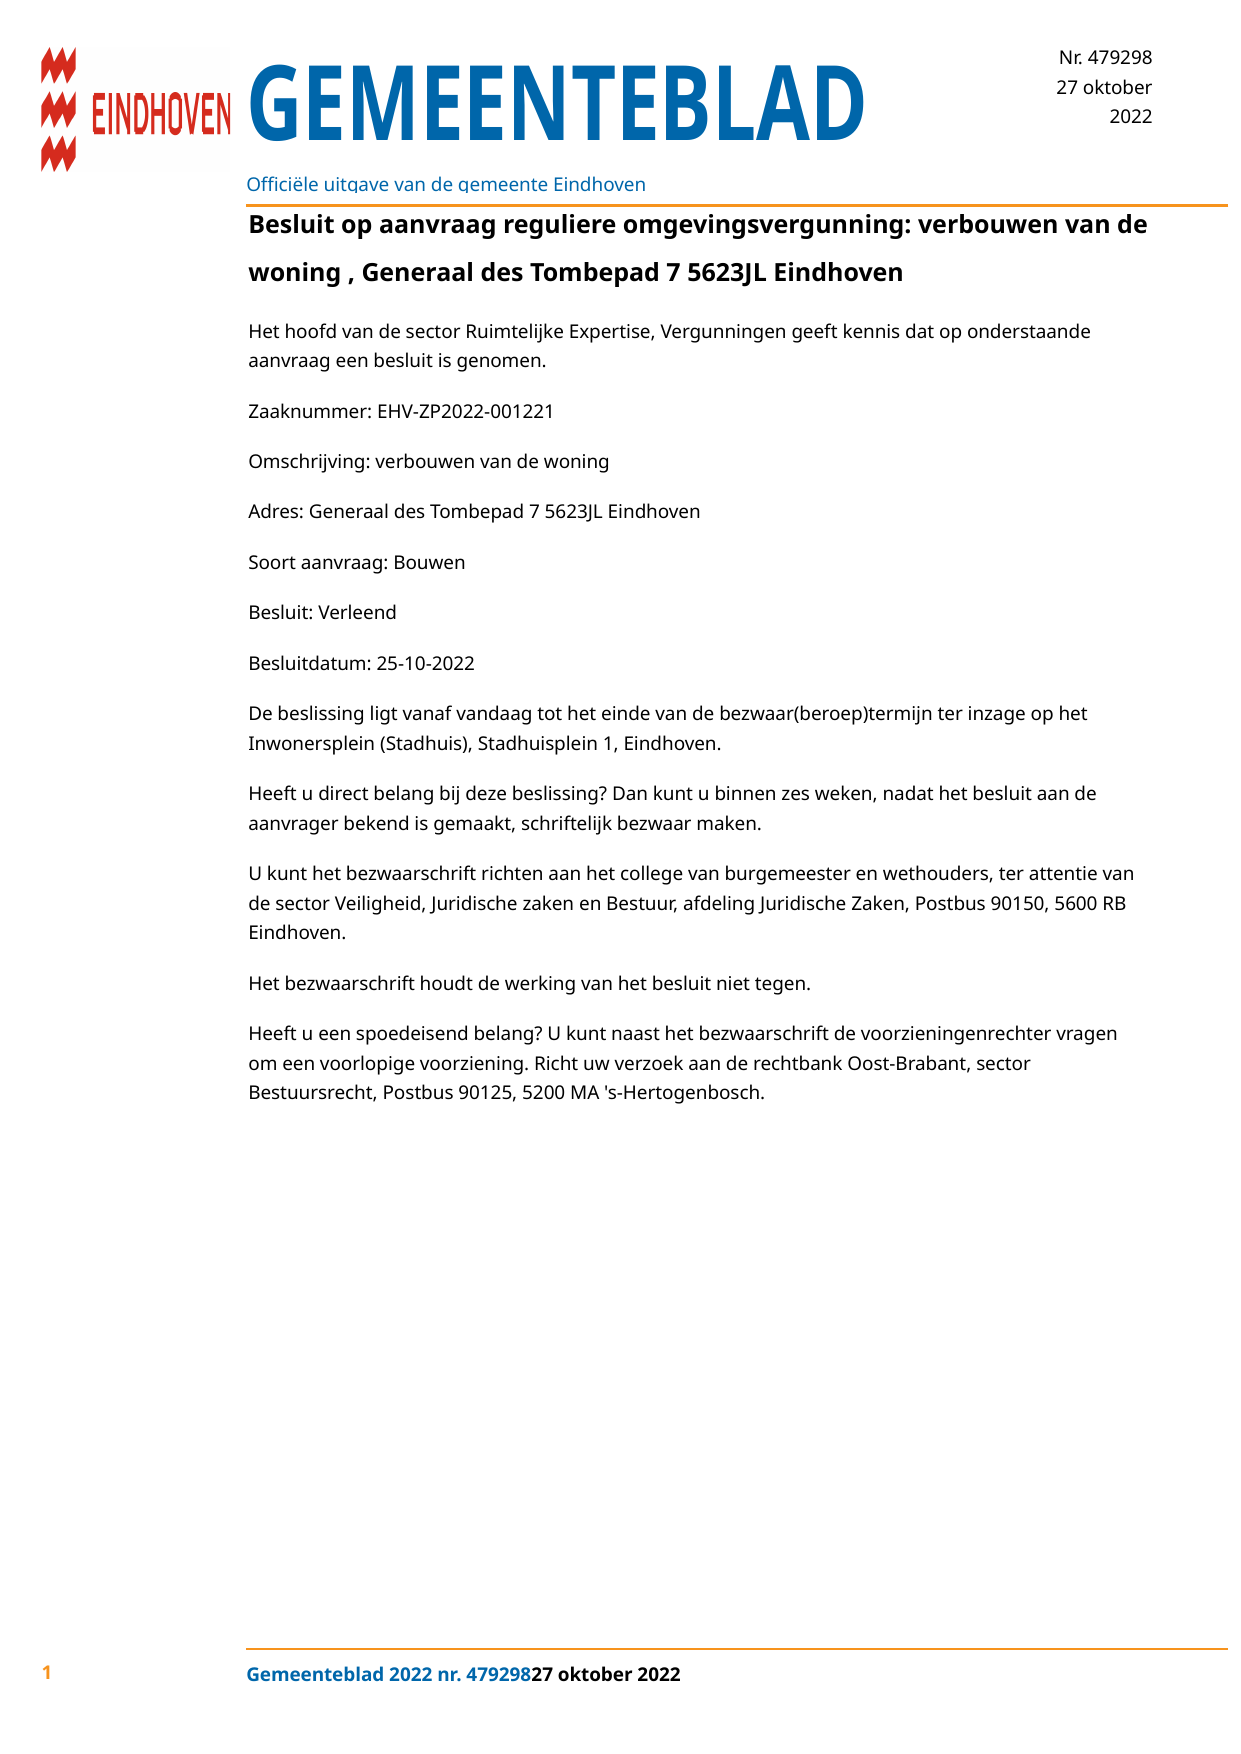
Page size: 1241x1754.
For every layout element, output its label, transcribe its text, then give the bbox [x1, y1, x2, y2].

text De beslissing ligt vanaf vandaag tot het einde van de bezwaar(beroep)termijn ter inzage op het Inwonersplein (Stadhuis), Stadhuisplein 1, Eindhoven. [248, 700, 1152, 756]
text Heeft u direct belang bij deze beslissing? Dan kunt u binnen zes weken, nadat het besluit aan de aanvrager bekend is gemaakt, schriftelijk bezwaar maken. [248, 780, 1152, 836]
text Besluit op aanvraag reguliere omgevingsvergunning: verbouwen van de woning , Generaal des Tombepad 7 5623JL Eindhoven [248, 207, 1152, 288]
text Heeft u een spoedeisend belang? U kunt naast het bezwaarschrift de voorzieningenrechter vragen om een voorlopige voorziening. Richt uw verzoek aan de rechtbank Oost-Brabant, sector Bestuursrecht, Postbus 90125, 5200 MA 's-Hertogenbosch. [248, 1020, 1152, 1105]
text U kunt het bezwaarschrift richten aan het college van burgemeester en wethouders, ter attentie van de sector Veiligheid, Juridische zaken en Bestuur, afdeling Juridische Zaken, Postbus 90150, 5600 RB Eindhoven. [248, 860, 1152, 945]
text Soort aanvraag: Bouwen [248, 549, 1152, 575]
text Het hoofd van de sector Ruimtelijke Expertise, Vergunningen geeft kennis dat op onderstaande aanvraag een besluit is genomen. [248, 318, 1152, 373]
picture [41, 47, 231, 172]
text Omschrijving: verbouwen van de woning [248, 448, 1152, 474]
text Besluitdatum: 25-10-2022 [248, 650, 1152, 676]
text Het bezwaarschrift houdt de werking van het besluit niet tegen. [248, 970, 1152, 996]
text Zaaknummer: EHV-ZP2022-001221 [248, 398, 1152, 424]
text Besluit: Verleend [248, 599, 1152, 625]
text Adres: Generaal des Tombepad 7 5623JL Eindhoven [248, 499, 1152, 524]
